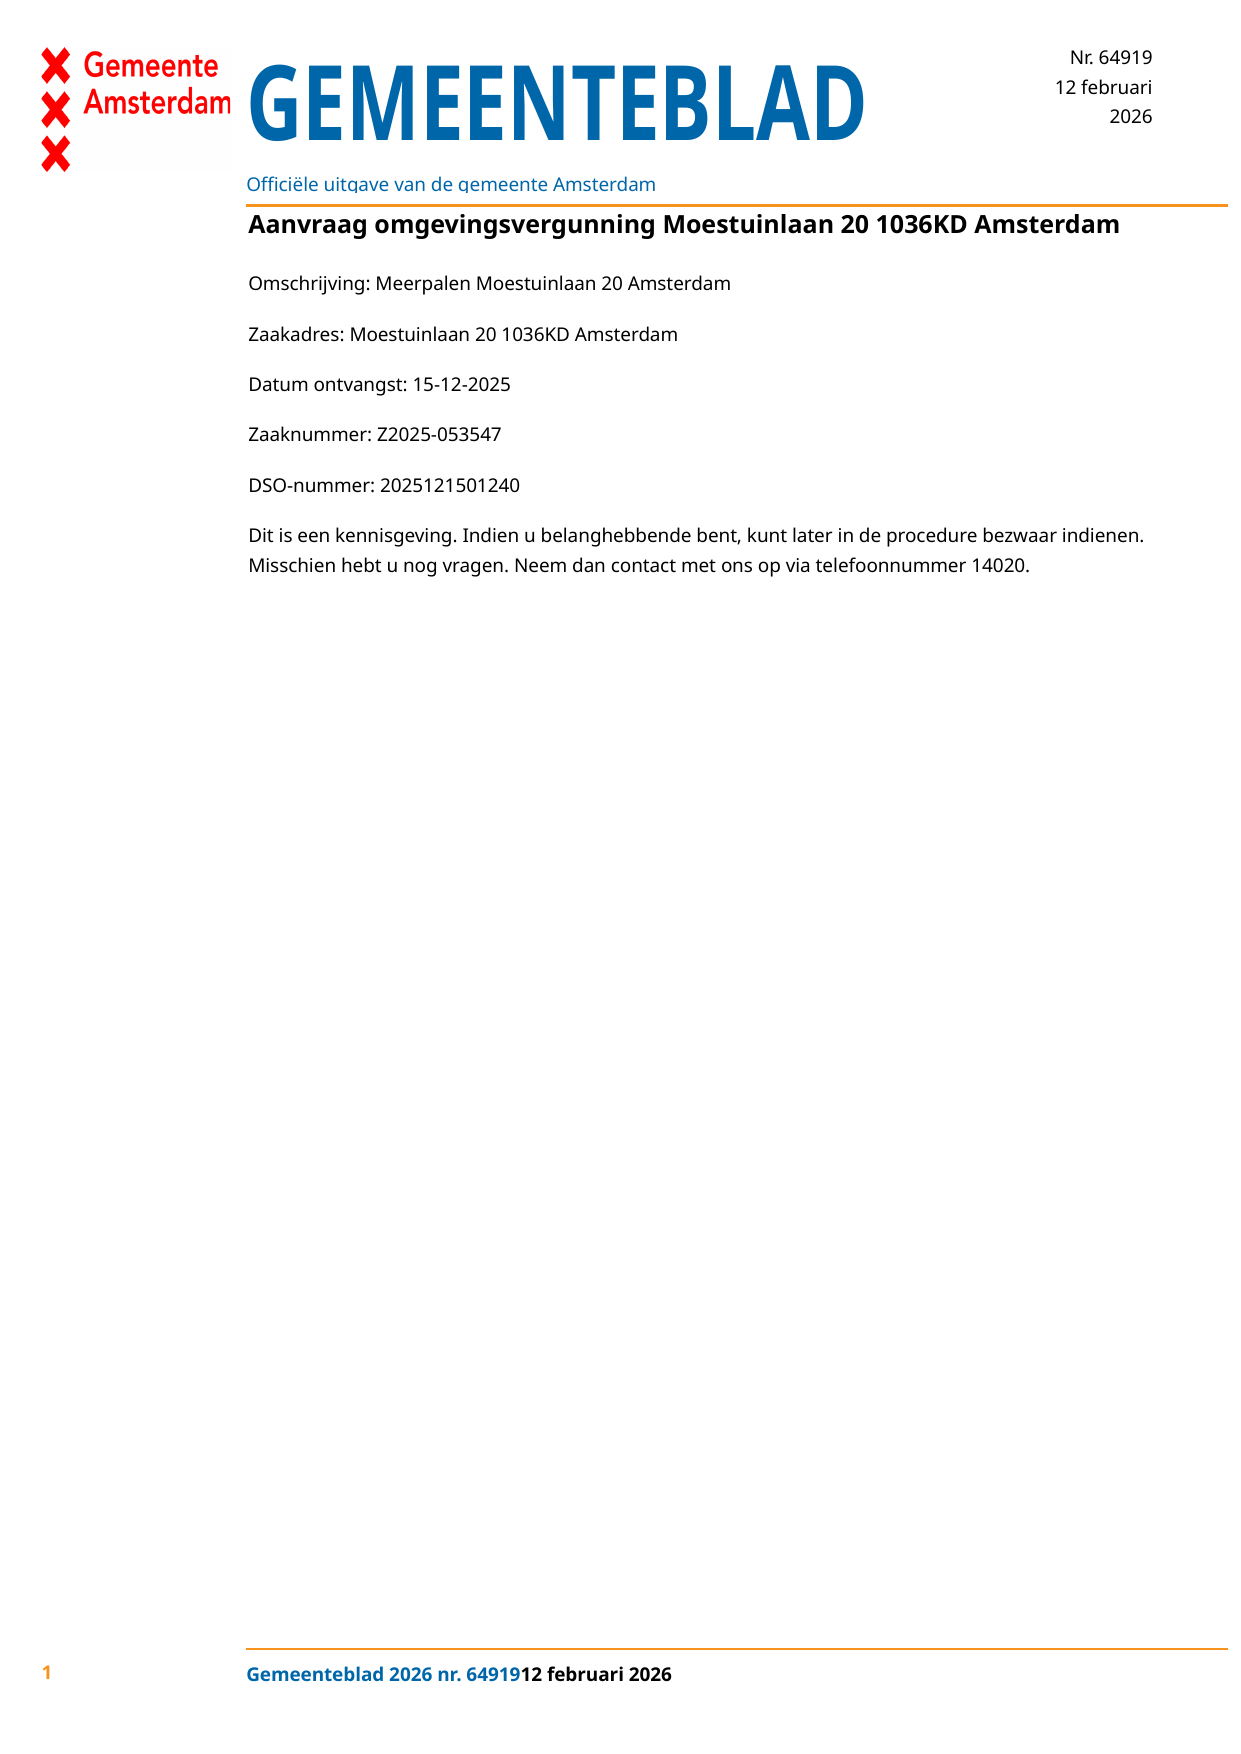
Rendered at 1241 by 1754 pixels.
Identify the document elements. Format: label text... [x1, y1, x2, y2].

text Omschrijving: Meerpalen Moestuinlaan 20 Amsterdam [248, 270, 1152, 296]
text Dit is een kennisgeving. Indien u belanghebbende bent, kunt later in de procedure bezwaar indienen. Misschien hebt u nog vragen. Neem dan contact met ons op via telefoonnummer 14020. [248, 522, 1152, 578]
picture [41, 47, 231, 172]
text DSO-nummer: 2025121501240 [248, 472, 1152, 498]
text Datum ontvangst: 15-12-2025 [248, 371, 1152, 397]
text Zaakadres: Moestuinlaan 20 1036KD Amsterdam [248, 321, 1152, 346]
text Aanvraag omgevingsvergunning Moestuinlaan 20 1036KD Amsterdam [248, 207, 1152, 241]
text Zaaknummer: Z2025-053547 [248, 422, 1152, 447]
